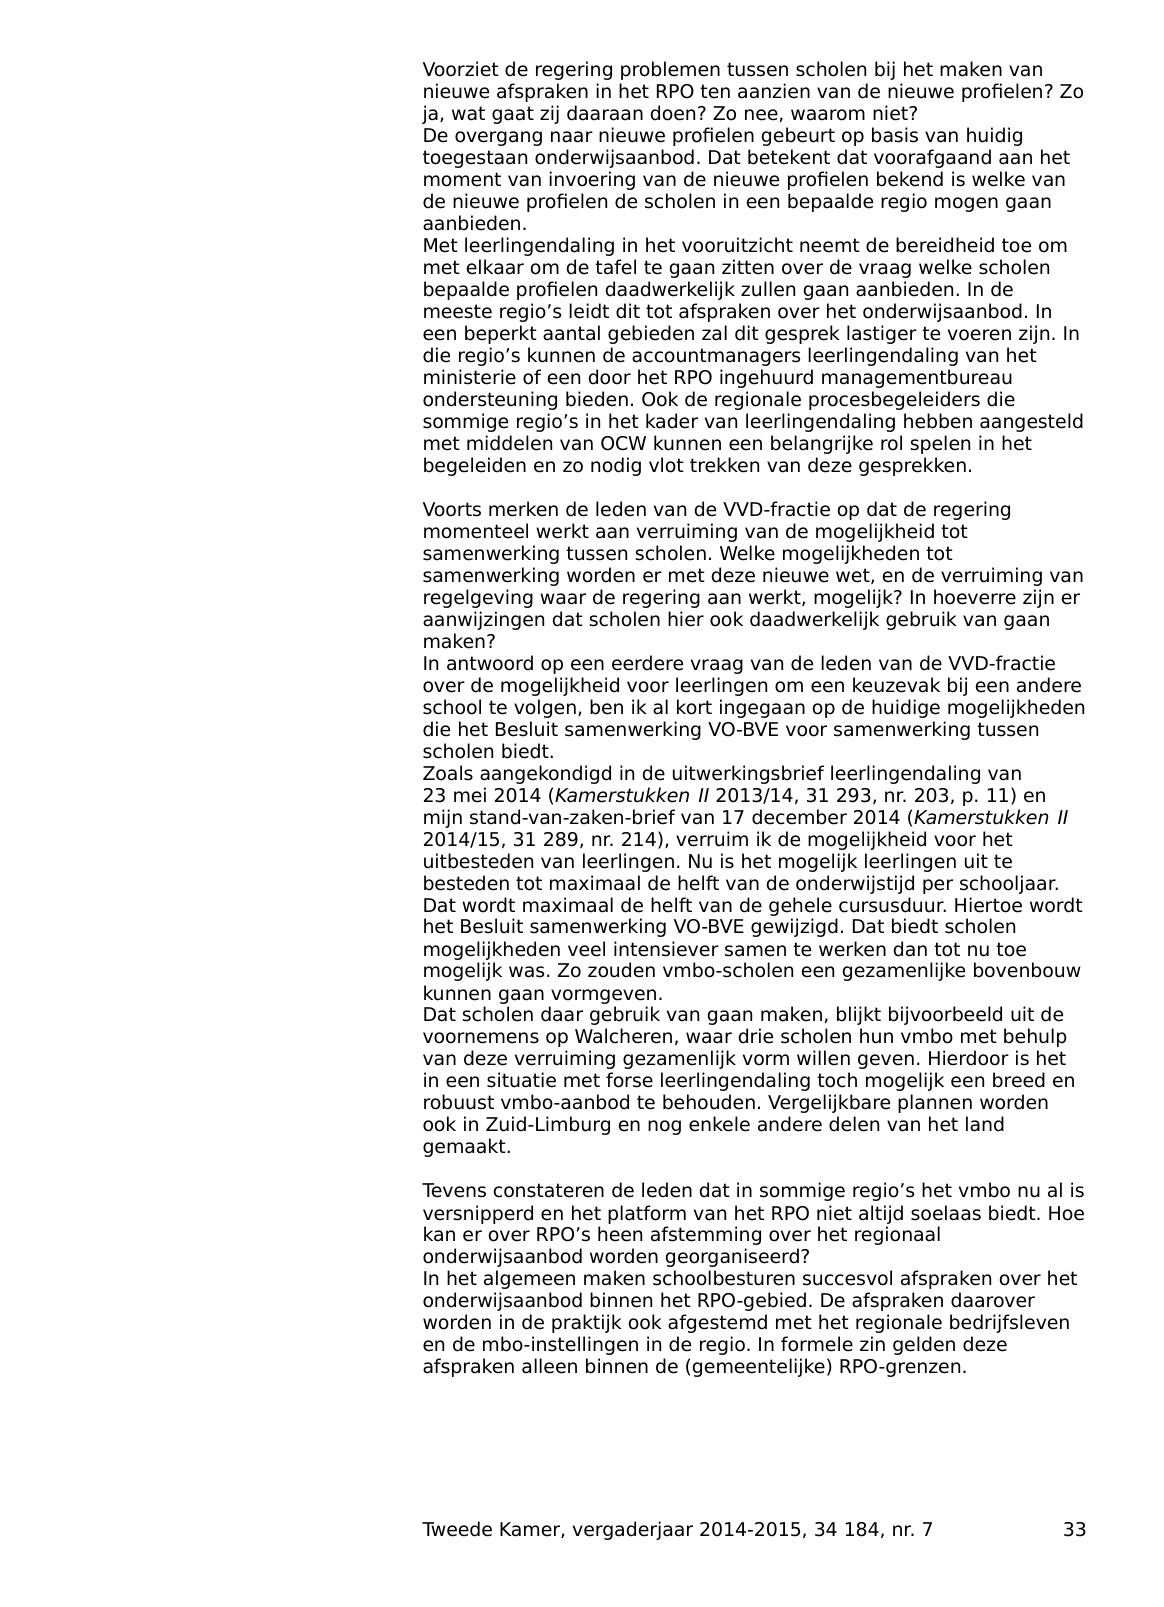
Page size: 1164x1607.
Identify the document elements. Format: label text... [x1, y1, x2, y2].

text Zoals aangekondigd in de uitwerkingsbrief leerlingendaling van 23 mei 2014 (Kamerstukken II 2013/14, 31 293, nr. 203, p. 11) en mijn stand-van-zaken-brief van 17 december 2014 (Kamerstukken II 2014/15, 31 289, nr. 214), verruim ik de mogelijkheid voor het uitbesteden van leerlingen. Nu is het mogelijk leerlingen uit te besteden tot maximaal de helft van de onderwijstijd per schooljaar. Dat wordt maximaal de helft van de gehele cursusduur. Hiertoe wordt het Besluit samenwerking VO-BVE gewijzigd. Dat biedt scholen mogelijkheden veel intensiever samen te werken dan tot nu toe mogelijk was. Zo zouden vmbo-scholen een gezamenlijke bovenbouw kunnen gaan vormgeven. [422, 763, 1087, 1004]
text Voorziet de regering problemen tussen scholen bij het maken van nieuwe afspraken in het RPO ten aanzien van de nieuwe profielen? Zo ja, wat gaat zij daaraan doen? Zo nee, waarom niet? [422, 59, 1087, 125]
text Dat scholen daar gebruik van gaan maken, blijkt bijvoorbeeld uit de voornemens op Walcheren, waar drie scholen hun vmbo met behulp van deze verruiming gezamenlijk vorm willen geven. Hierdoor is het in een situatie met forse leerlingendaling toch mogelijk een breed en robuust vmbo-aanbod te behouden. Vergelijkbare plannen worden ook in Zuid-Limburg en nog enkele andere delen van het land gemaakt. [422, 1004, 1087, 1158]
text Met leerlingendaling in het vooruitzicht neemt de bereidheid toe om met elkaar om de tafel te gaan zitten over de vraag welke scholen bepaalde profielen daadwerkelijk zullen gaan aanbieden. In de meeste regio’s leidt dit tot afspraken over het onderwijsaanbod. In een beperkt aantal gebieden zal dit gesprek lastiger te voeren zijn. In die regio’s kunnen de accountmanagers leerlingendaling van het ministerie of een door het RPO ingehuurd managementbureau ondersteuning bieden. Ook de regionale procesbegeleiders die sommige regio’s in het kader van leerlingendaling hebben aangesteld met middelen van OCW kunnen een belangrijke rol spelen in het begeleiden en zo nodig vlot trekken van deze gesprekken. [422, 235, 1087, 477]
text De overgang naar nieuwe profielen gebeurt op basis van huidig toegestaan onderwijsaanbod. Dat betekent dat voorafgaand aan het moment van invoering van de nieuwe profielen bekend is welke van de nieuwe profielen de scholen in een bepaalde regio mogen gaan aanbieden. [422, 125, 1087, 235]
text In antwoord op een eerdere vraag van de leden van de VVD-fractie over de mogelijkheid voor leerlingen om een keuzevak bij een andere school te volgen, ben ik al kort ingegaan op de huidige mogelijkheden die het Besluit samenwerking VO-BVE voor samenwerking tussen scholen biedt. [422, 653, 1087, 763]
text Voorts merken de leden van de VVD-fractie op dat de regering momenteel werkt aan verruiming van de mogelijkheid tot samenwerking tussen scholen. Welke mogelijkheden tot samenwerking worden er met deze nieuwe wet, en de verruiming van regelgeving waar de regering aan werkt, mogelijk? In hoeverre zijn er aanwijzingen dat scholen hier ook daadwerkelijk gebruik van gaan maken? [422, 499, 1087, 653]
text In het algemeen maken schoolbesturen succesvol afspraken over het onderwijsaanbod binnen het RPO-gebied. De afspraken daarover worden in de praktijk ook afgestemd met het regionale bedrijfsleven en de mbo-instellingen in de regio. In formele zin gelden deze afspraken alleen binnen de (gemeentelijke) RPO-grenzen. [422, 1268, 1087, 1378]
text Tevens constateren de leden dat in sommige regio’s het vmbo nu al is versnipperd en het platform van het RPO niet altijd soelaas biedt. Hoe kan er over RPO’s heen afstemming over het regionaal onderwijsaanbod worden georganiseerd? [422, 1180, 1087, 1268]
